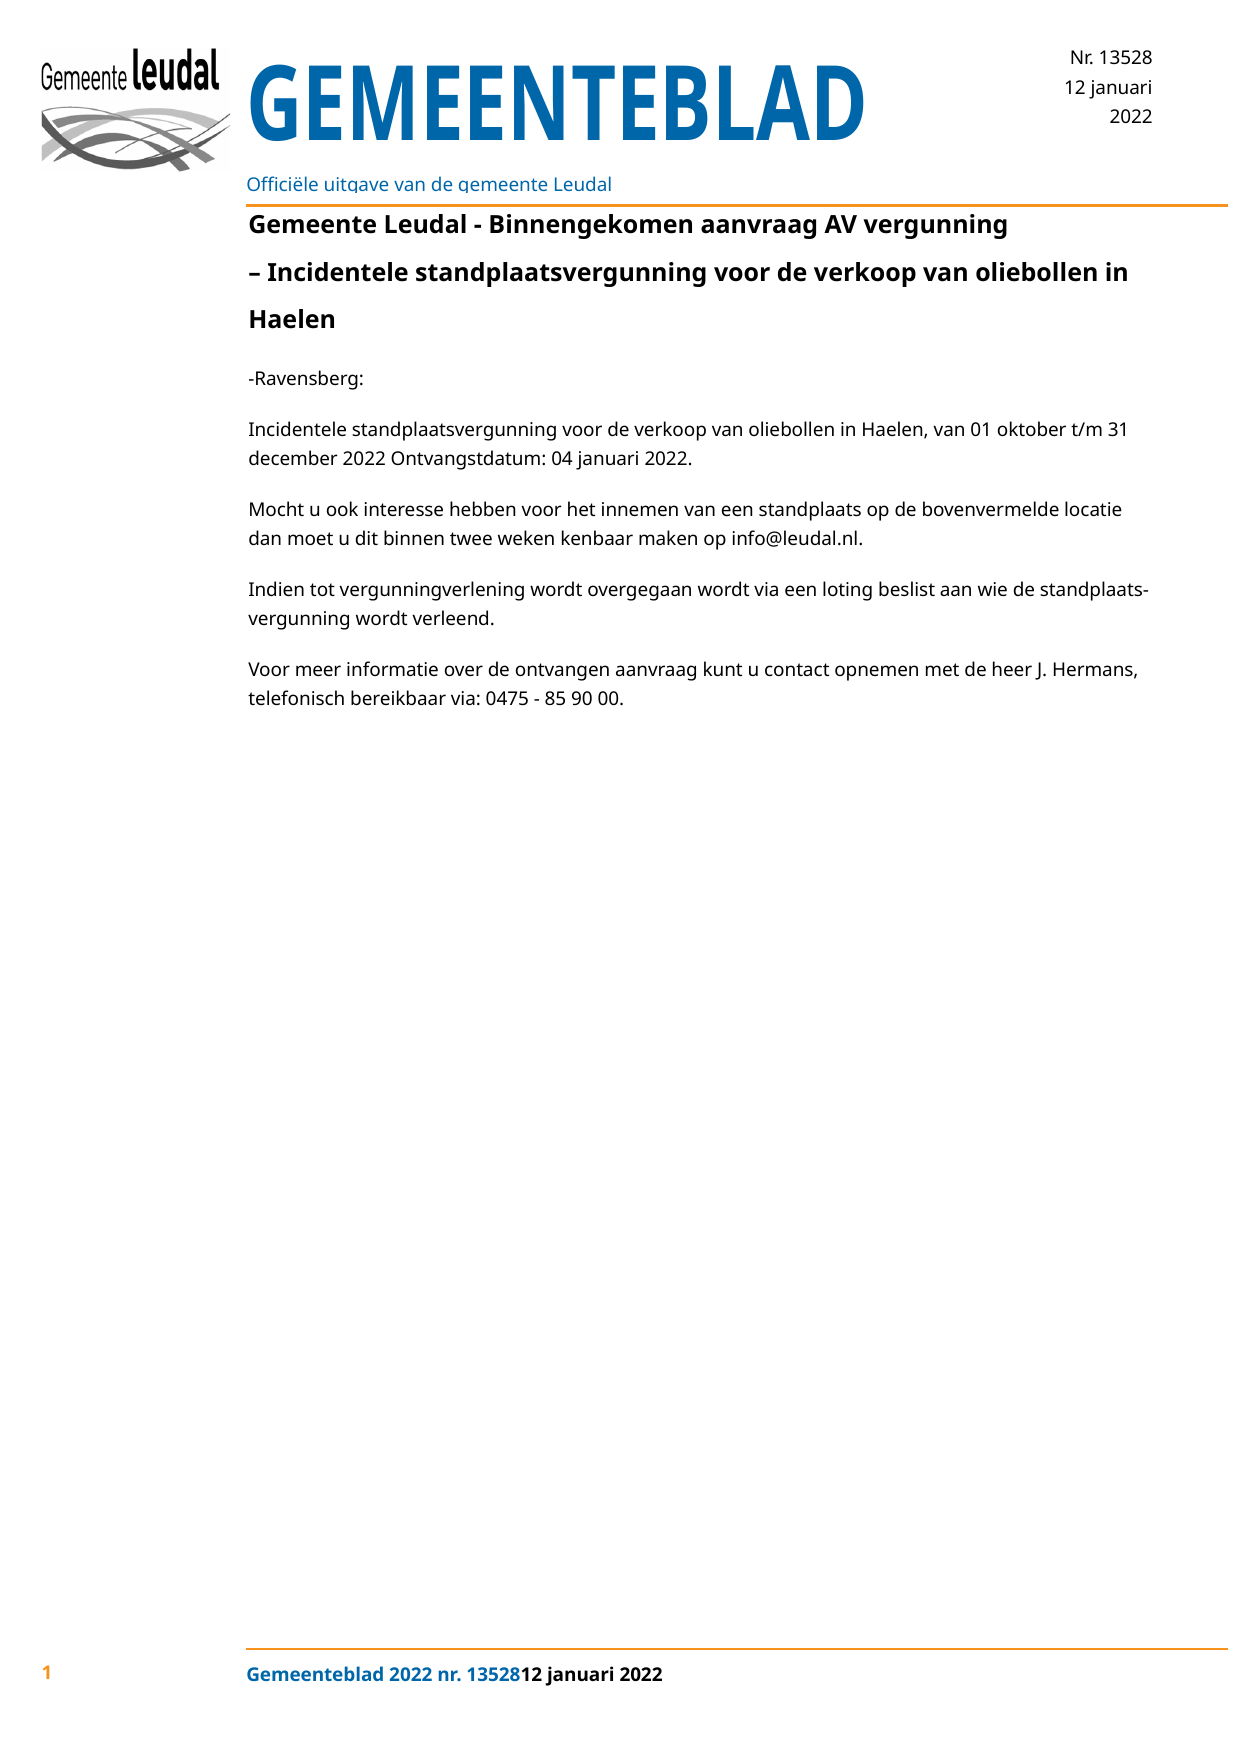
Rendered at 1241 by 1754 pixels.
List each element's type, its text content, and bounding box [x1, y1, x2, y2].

text Voor meer informatie over de ontvangen aanvraag kunt u contact opnemen met de heer J. Hermans, telefonisch bereikbaar via: 0475 - 85 90 00. [248, 656, 1152, 711]
text -Ravensberg: [248, 366, 1152, 391]
text Mocht u ook interesse hebben voor het innemen van een standplaats op de bovenvermelde locatie dan moet u dit binnen twee weken kenbaar maken op info@leudal.nl. [248, 496, 1152, 551]
text Indien tot vergunningverlening wordt overgegaan wordt via een loting beslist aan wie de standplaats- vergunning wordt verleend. [248, 576, 1152, 631]
picture [41, 47, 231, 172]
text Gemeente Leudal - Binnengekomen aanvraag AV vergunning – Incidentele standplaatsvergunning voor de verkoop van oliebollen in Haelen [248, 207, 1152, 336]
text Incidentele standplaatsvergunning voor de verkoop van oliebollen in Haelen, van 01 oktober t/m 31 december 2022 Ontvangstdatum: 04 januari 2022. [248, 416, 1152, 471]
